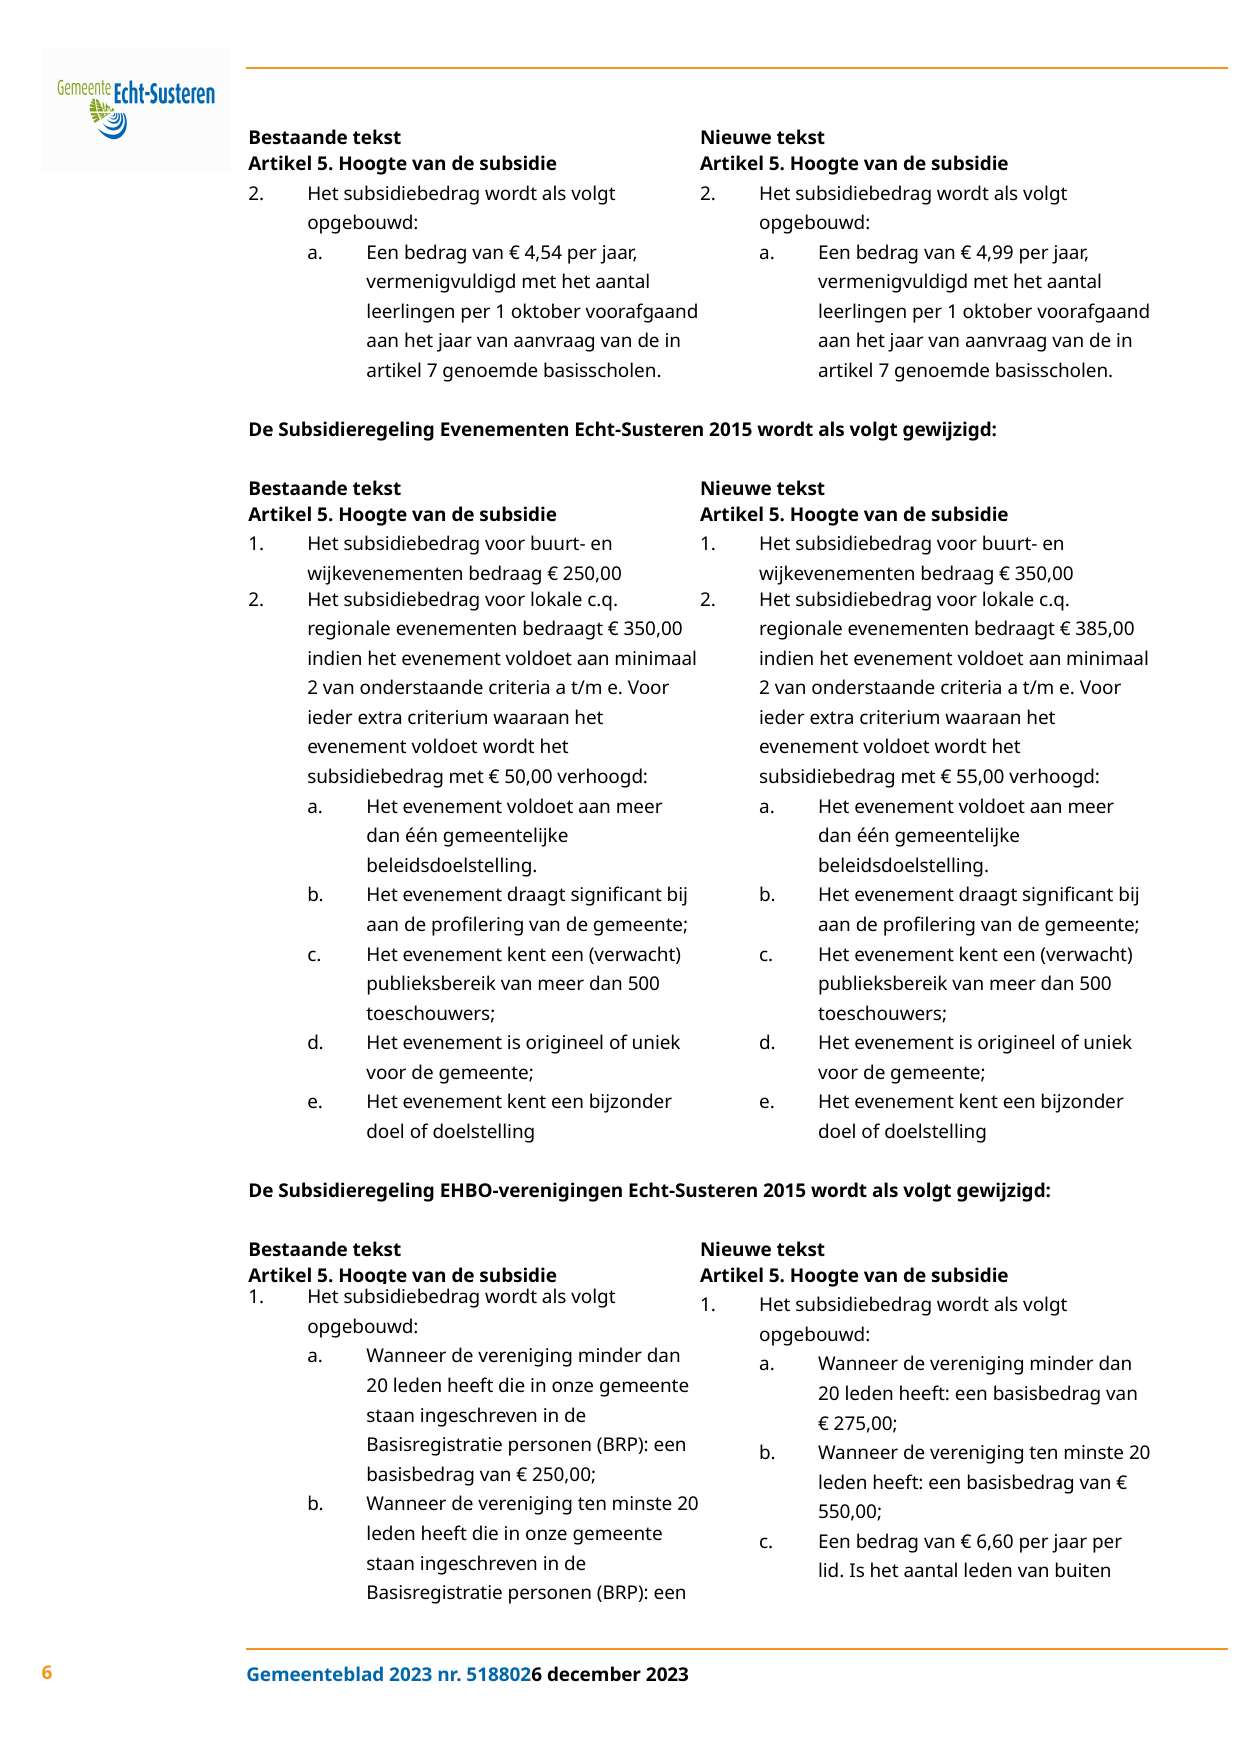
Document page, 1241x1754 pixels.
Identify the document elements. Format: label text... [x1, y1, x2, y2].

table_header Bestaande tekst [248, 1236, 700, 1262]
table_header Bestaande tekst [248, 125, 700, 150]
table_header Nieuwe tekst [700, 1236, 1152, 1262]
table_cell Artikel 5. Hoogte van de subsidie Het subsidiebedrag wordt als volgt opgebouwd: Wanneer de vereniging minder dan 20 leden heeft die in onze gemeente staan ingeschreven in de Basisregistratie personen (BRP): een basisbedrag van € 250,00; Wanneer de vereniging ten minste 20 leden heeft die in onze gemeente staan ingeschreven in de Basisregistratie personen (BRP): een [248, 1262, 700, 1605]
table_cell Artikel 5. Hoogte van de subsidie Het subsidiebedrag wordt als volgt opgebouwd: Een bedrag van € 4,54 per jaar, vermenigvuldigd met het aantal leerlingen per 1 oktober voorafgaand aan het jaar van aanvraag van de in artikel 7 genoemde basisscholen. [248, 150, 700, 383]
text De Subsidieregeling Evenementen Echt-Susteren 2015 wordt als volgt gewijzigd: [248, 416, 1152, 442]
picture [41, 47, 231, 172]
table_cell Het subsidiebedrag voor lokale c.q. regionale evenementen bedraagt € 350,00 indien het evenement voldoet aan minimaal 2 van onderstaande criteria a t/m e. Voor ieder extra criterium waaraan het evenement voldoet wordt het subsidiebedrag met € 50,00 verhoogd: Het evenement voldoet aan meer dan één gemeentelijke beleidsdoelstelling. Het evenement draagt significant bij aan de profilering van de gemeente; Het evenement kent een (verwacht) publieksbereik van meer dan 500 toeschouwers; Het evenement is origineel of uniek voor de gemeente; Het evenement kent een bijzonder doel of doelstelling [248, 586, 700, 1144]
table_cell Artikel 5. Hoogte van de subsidie Het subsidiebedrag wordt als volgt opgebouwd: Wanneer de vereniging minder dan 20 leden heeft: een basisbedrag van € 275,00; Wanneer de vereniging ten minste 20 leden heeft: een basisbedrag van € 550,00; Een bedrag van € 6,60 per jaar per lid. Is het aantal leden van buiten [700, 1262, 1152, 1605]
table_cell Artikel 5. Hoogte van de subsidie Het subsidiebedrag voor buurt- en wijkevenementen bedraag € 350,00 [700, 501, 1152, 586]
table_cell Artikel 5. Hoogte van de subsidie Het subsidiebedrag voor buurt- en wijkevenementen bedraag € 250,00 [248, 501, 700, 586]
text De Subsidieregeling EHBO-verenigingen Echt-Susteren 2015 wordt als volgt gewijzigd: [248, 1177, 1152, 1202]
table_header Nieuwe tekst [700, 475, 1152, 501]
table_header Bestaande tekst [248, 475, 700, 501]
table_cell Artikel 5. Hoogte van de subsidie Het subsidiebedrag wordt als volgt opgebouwd: Een bedrag van € 4,99 per jaar, vermenigvuldigd met het aantal leerlingen per 1 oktober voorafgaand aan het jaar van aanvraag van de in artikel 7 genoemde basisscholen. [700, 150, 1152, 383]
table_header Nieuwe tekst [700, 125, 1152, 150]
table_cell Het subsidiebedrag voor lokale c.q. regionale evenementen bedraagt € 385,00 indien het evenement voldoet aan minimaal 2 van onderstaande criteria a t/m e. Voor ieder extra criterium waaraan het evenement voldoet wordt het subsidiebedrag met € 55,00 verhoogd: Het evenement voldoet aan meer dan één gemeentelijke beleidsdoelstelling. Het evenement draagt significant bij aan de profilering van de gemeente; Het evenement kent een (verwacht) publieksbereik van meer dan 500 toeschouwers; Het evenement is origineel of uniek voor de gemeente; Het evenement kent een bijzonder doel of doelstelling [700, 586, 1152, 1144]
